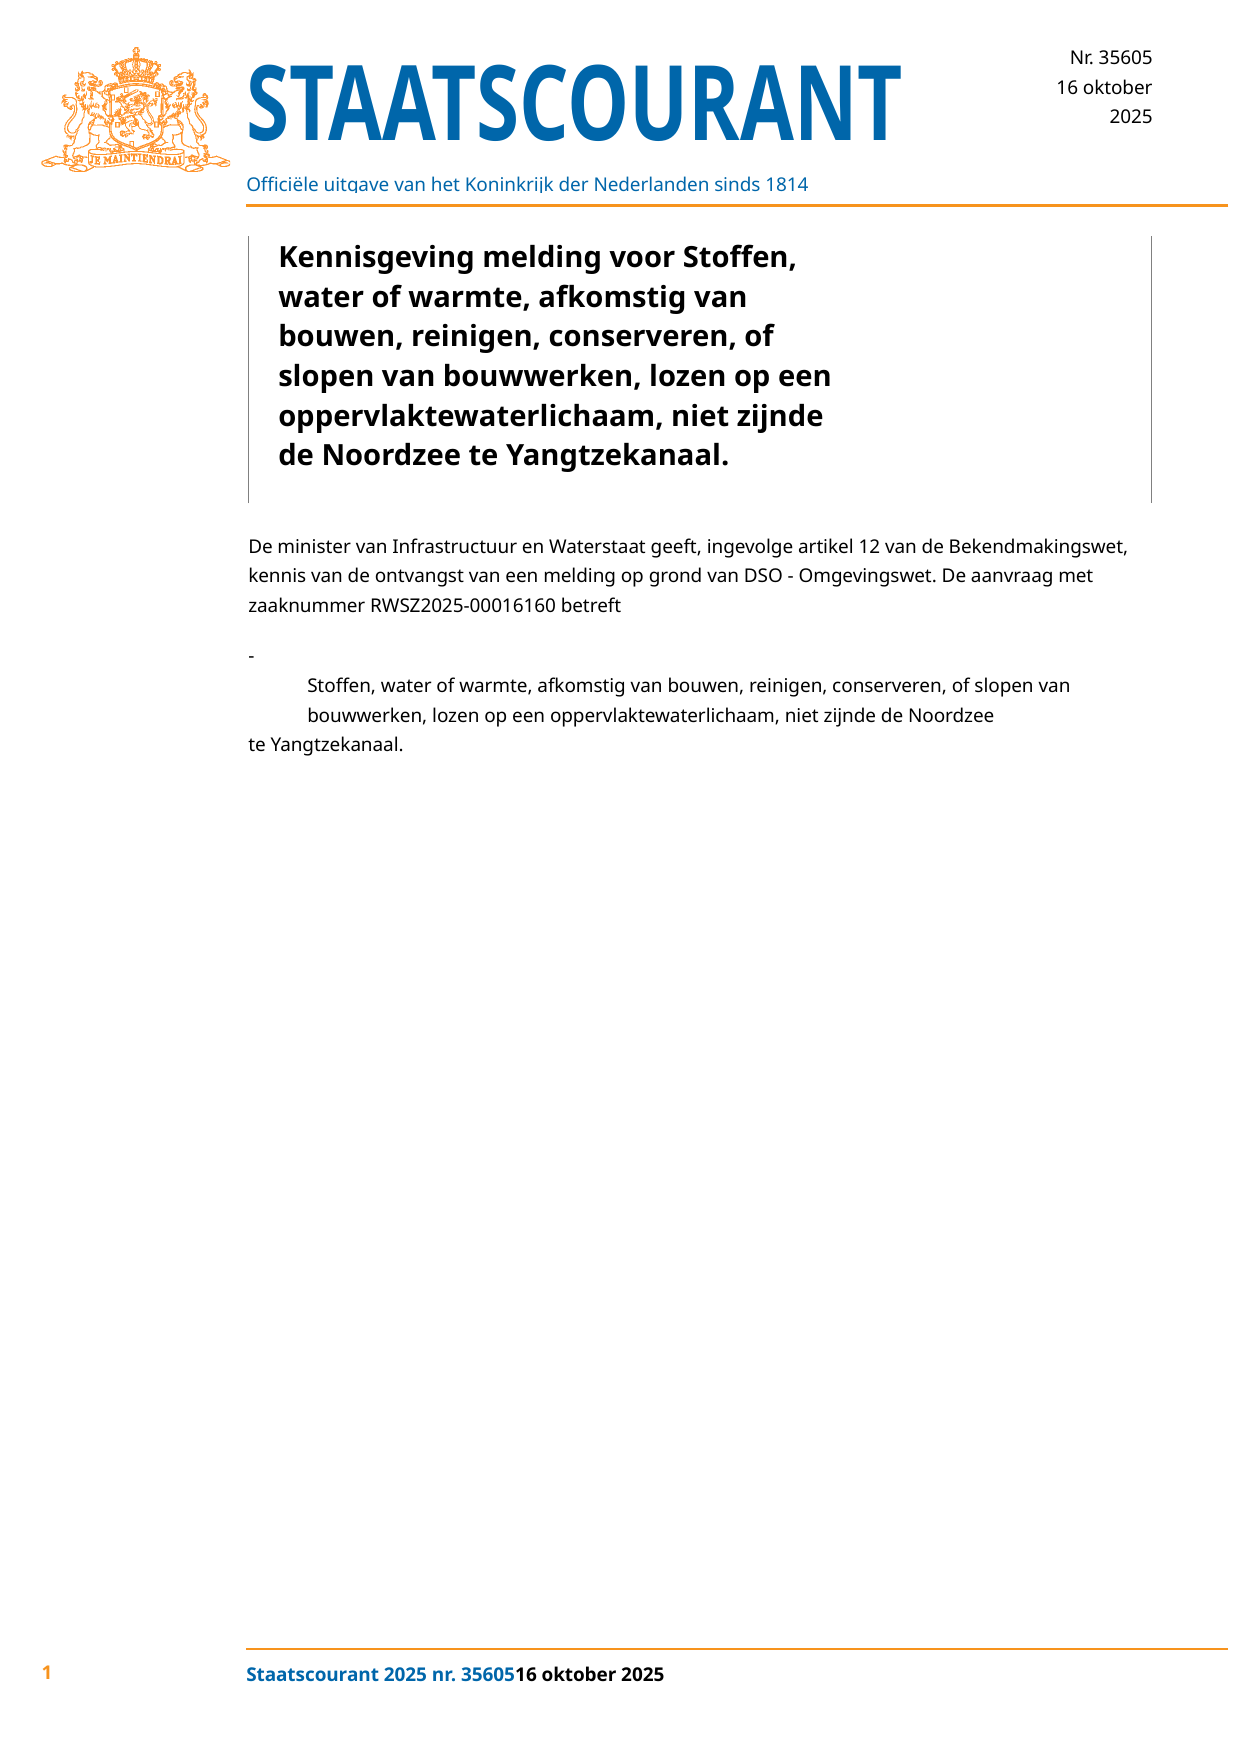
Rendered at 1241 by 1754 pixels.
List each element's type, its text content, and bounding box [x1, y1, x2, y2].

text De minister van Infrastructuur en Waterstaat geeft, ingevolge artikel 12 van de Bekendmakingswet, kennis van de ontvangst van een melding op grond van DSO - Omgevingswet. De aanvraag met zaaknummer RWSZ2025-00016160 betreft [248, 533, 1152, 618]
list Stoffen, water of warmte, afkomstig van bouwen, reinigen, conserveren, of slopen van bouwwerken, lozen op een oppervlaktewaterlichaam, niet zijnde de Noordzee [248, 672, 1152, 727]
table_header Kennisgeving melding voor Stoffen, water of warmte, afkomstig van bouwen, reinigen, conserveren, of slopen van bouwwerken, lozen op een oppervlaktewaterlichaam, niet zijnde de Noordzee te Yangtzekanaal. [249, 236, 850, 503]
text te Yangtzekanaal. [248, 731, 1152, 757]
table_header [850, 236, 912, 413]
picture [41, 47, 231, 172]
picture [912, 236, 1090, 414]
table_header [1090, 236, 1151, 413]
table_header [850, 414, 1151, 503]
